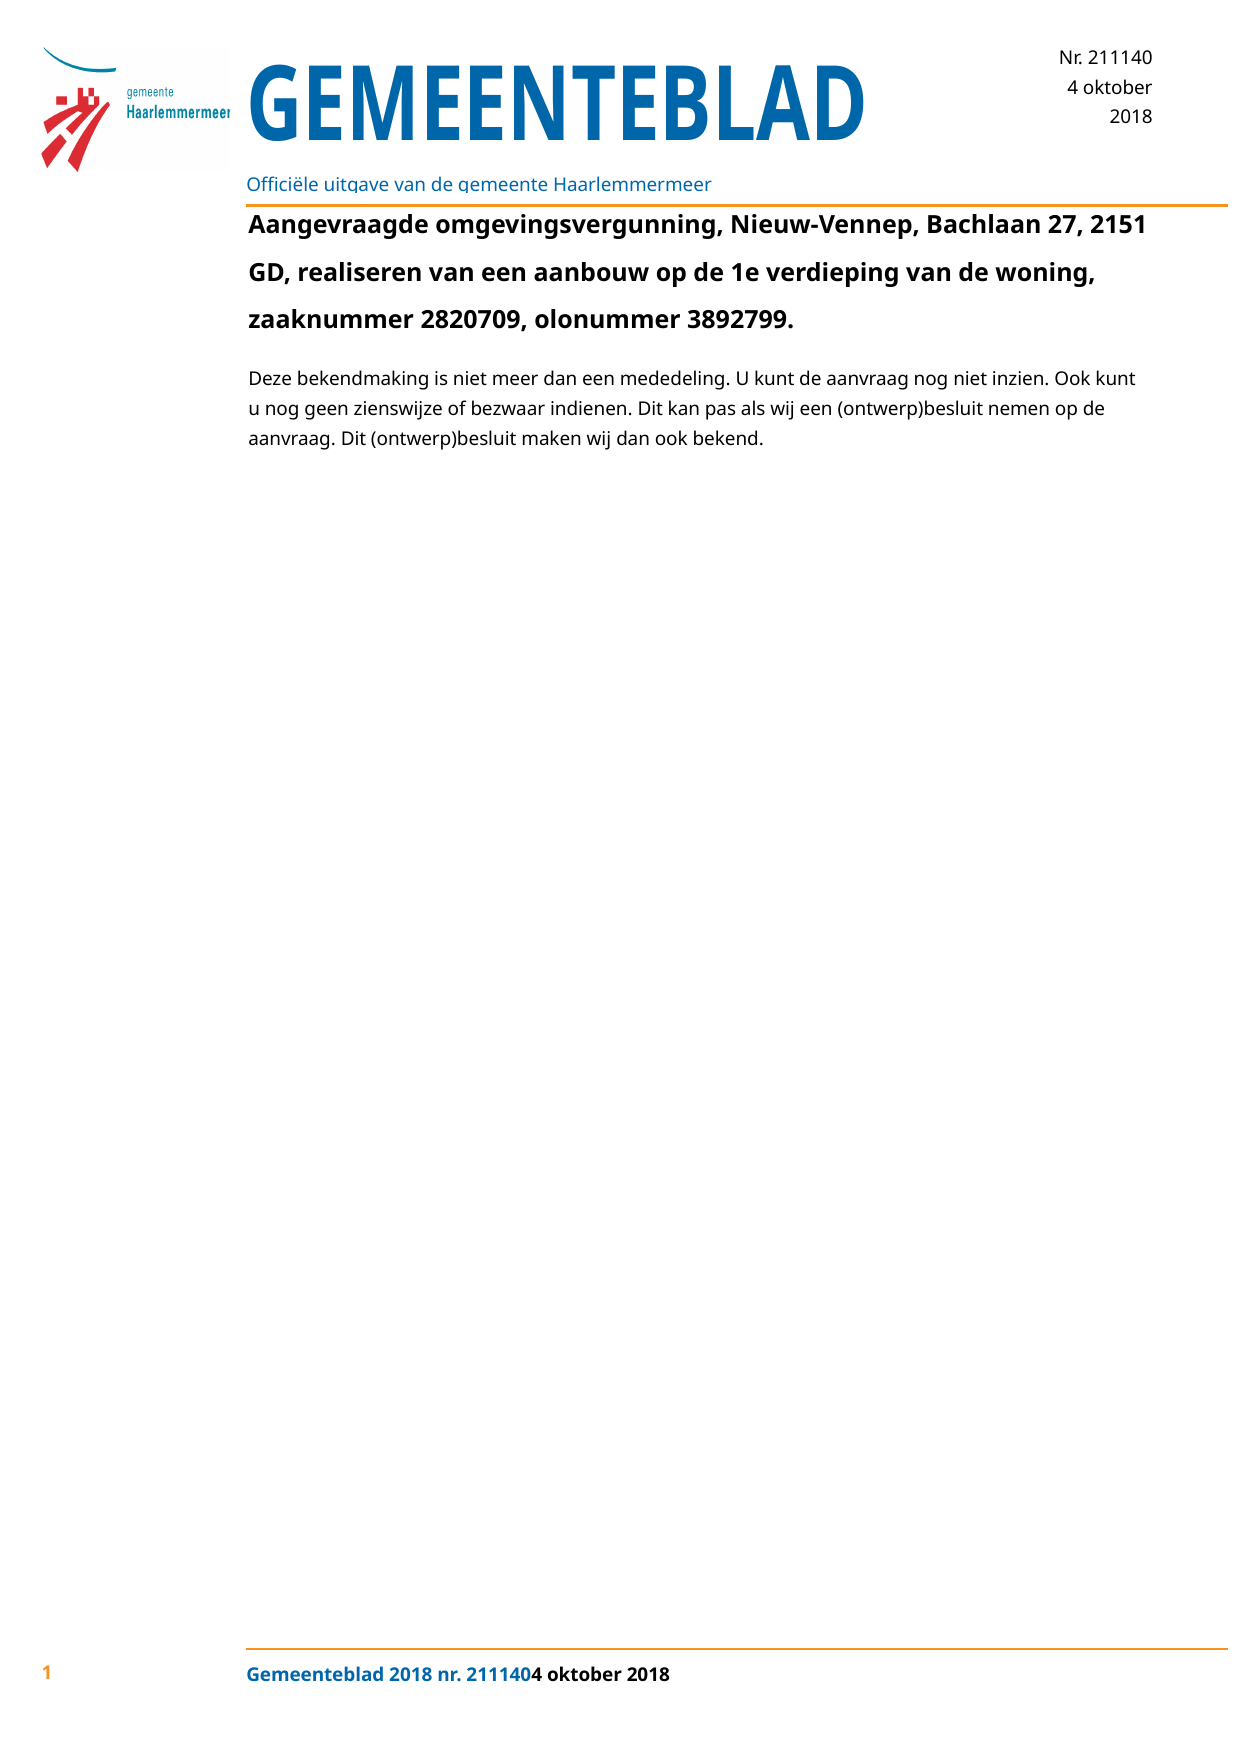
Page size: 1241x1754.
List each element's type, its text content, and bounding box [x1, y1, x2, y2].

text Aangevraagde omgevingsvergunning, Nieuw-Vennep, Bachlaan 27, 2151 GD, realiseren van een aanbouw op de 1e verdieping van de woning, zaaknummer 2820709, olonummer 3892799. [248, 207, 1152, 336]
text Deze bekendmaking is niet meer dan een mededeling. U kunt de aanvraag nog niet inzien. Ook kunt u nog geen zienswijze of bezwaar indienen. Dit kan pas als wij een (ontwerp)besluit nemen op de aanvraag. Dit (ontwerp)besluit maken wij dan ook bekend. [248, 366, 1152, 450]
picture [41, 47, 231, 172]
